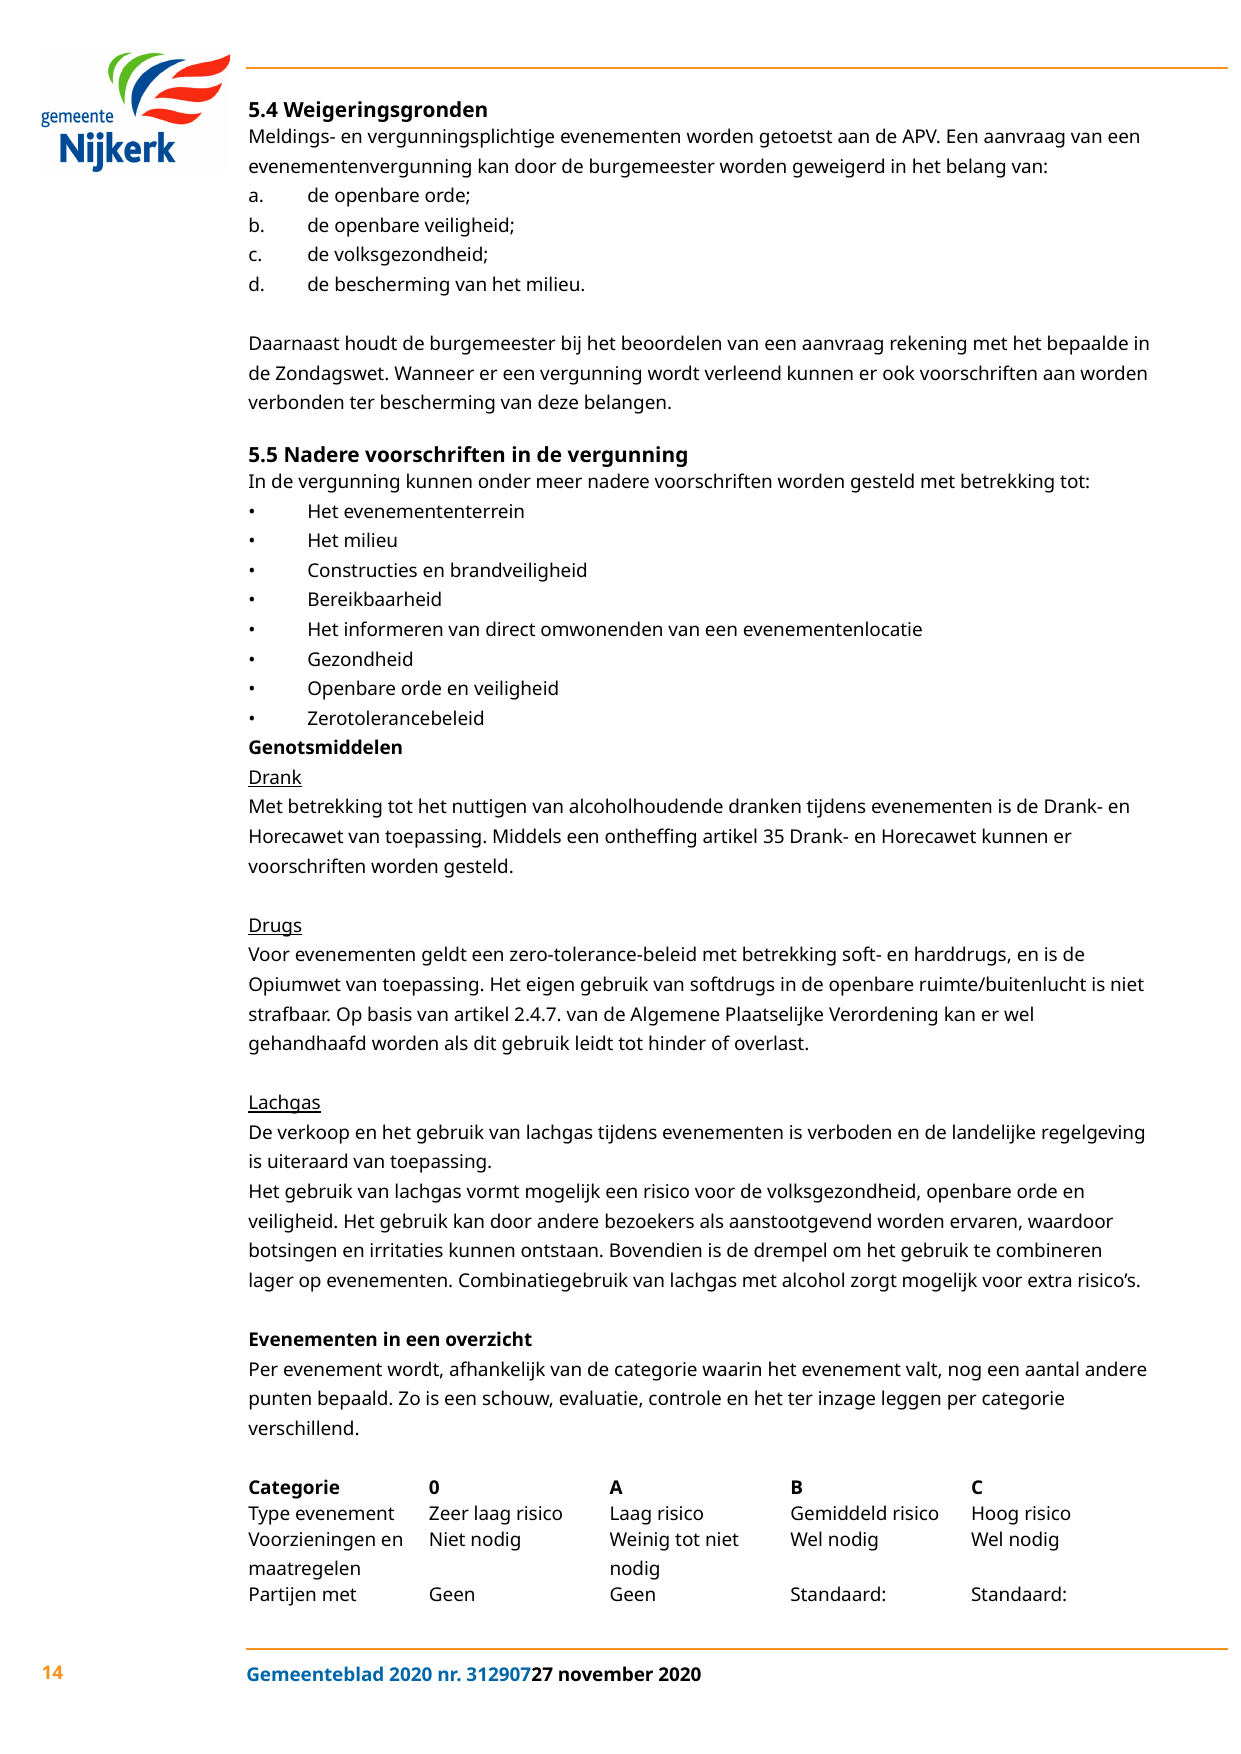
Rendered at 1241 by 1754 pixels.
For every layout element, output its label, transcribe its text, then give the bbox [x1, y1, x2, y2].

table_cell Voorzieningen en maatregelen [248, 1526, 429, 1581]
list Gezondheid [248, 646, 1152, 672]
text De verkoop en het gebruik van lachgas tijdens evenementen is verboden en de landelijke regelgeving is uiteraard van toepassing. [248, 1119, 1152, 1174]
list Het milieu [248, 527, 1152, 553]
text Meldings- en vergunningsplichtige evenementen worden getoetst aan de APV. Een aanvraag van een evenementenvergunning kan door de burgemeester worden geweigerd in het belang van: [248, 123, 1152, 178]
table_cell Weinig tot niet nodig [609, 1526, 790, 1581]
list Het evenemententerrein [248, 498, 1152, 524]
table_cell Wel nodig [971, 1526, 1152, 1581]
table_cell Laag risico [609, 1500, 790, 1526]
list Openbare orde en veiligheid [248, 675, 1152, 701]
text Met betrekking tot het nuttigen van alcoholhoudende dranken tijdens evenementen is de Drank- en Horecawet van toepassing. Middels een ontheffing artikel 35 Drank- en Horecawet kunnen er voorschriften worden gesteld. [248, 794, 1152, 879]
list de bescherming van het milieu. [248, 271, 1152, 297]
table_header A [609, 1474, 790, 1500]
text Voor evenementen geldt een zero-tolerance-beleid met betrekking soft- en harddrugs, en is de Opiumwet van toepassing. Het eigen gebruik van softdrugs in de openbare ruimte/buitenlucht is niet strafbaar. Op basis van artikel 2.4.7. van de Algemene Plaatselijke Verordening kan er wel gehandhaafd worden als dit gebruik leidt tot hinder of overlast. [248, 942, 1152, 1056]
table_header 0 [429, 1474, 609, 1500]
text Evenementen in een overzicht [248, 1326, 1152, 1352]
text Genotsmiddelen [248, 734, 1152, 760]
list Constructies en brandveiligheid [248, 557, 1152, 583]
text In de vergunning kunnen onder meer nadere voorschriften worden gesteld met betrekking tot: [248, 468, 1152, 494]
text Drugs [248, 912, 1152, 938]
list de openbare orde; [248, 182, 1152, 208]
table_cell Zeer laag risico [429, 1500, 609, 1526]
text Lachgas [248, 1089, 1152, 1115]
list de volksgezondheid; [248, 242, 1152, 267]
text Daarnaast houdt de burgemeester bij het beoordelen van een aanvraag rekening met het bepaalde in de Zondagswet. Wanneer er een vergunning wordt verleend kunnen er ook voorschriften aan worden verbonden ter bescherming van deze belangen. [248, 330, 1152, 415]
table_cell Niet nodig [429, 1526, 609, 1581]
list Bereikbaarheid [248, 587, 1152, 612]
text Het gebruik van lachgas vormt mogelijk een risico voor de volksgezondheid, openbare orde en veiligheid. Het gebruik kan door andere bezoekers als aanstootgevend worden ervaren, waardoor botsingen en irritaties kunnen ontstaan. Bovendien is de drempel om het gebruik te combineren lager op evenementen. Combinatiegebruik van lachgas met alcohol zorgt mogelijk voor extra risico’s. [248, 1178, 1152, 1293]
text Per evenement wordt, afhankelijk van de categorie waarin het evenement valt, nog een aantal andere punten bepaald. Zo is een schouw, evaluatie, controle en het ter inzage leggen per categorie verschillend. [248, 1356, 1152, 1441]
picture [41, 47, 231, 172]
table_cell Hoog risico [971, 1500, 1152, 1526]
table_cell Standaard: [790, 1581, 971, 1607]
table_header B [790, 1474, 971, 1500]
table_header C [971, 1474, 1152, 1500]
table_cell Type evenement [248, 1500, 429, 1526]
table_cell Geen [429, 1581, 609, 1607]
table_cell Gemiddeld risico [790, 1500, 971, 1526]
table_cell Wel nodig [790, 1526, 971, 1581]
text 5.5 Nadere voorschriften in de vergunning [248, 440, 1152, 468]
text 5.4 Weigeringsgronden [248, 95, 1152, 123]
table_cell Partijen met [248, 1581, 429, 1607]
list Het informeren van direct omwonenden van een evenementenlocatie [248, 616, 1152, 642]
list de openbare veiligheid; [248, 212, 1152, 238]
list Zerotolerancebeleid [248, 705, 1152, 731]
table_cell Standaard: [971, 1581, 1152, 1607]
table_cell Geen [609, 1581, 790, 1607]
table_header Categorie [248, 1474, 429, 1500]
text Drank [248, 764, 1152, 790]
